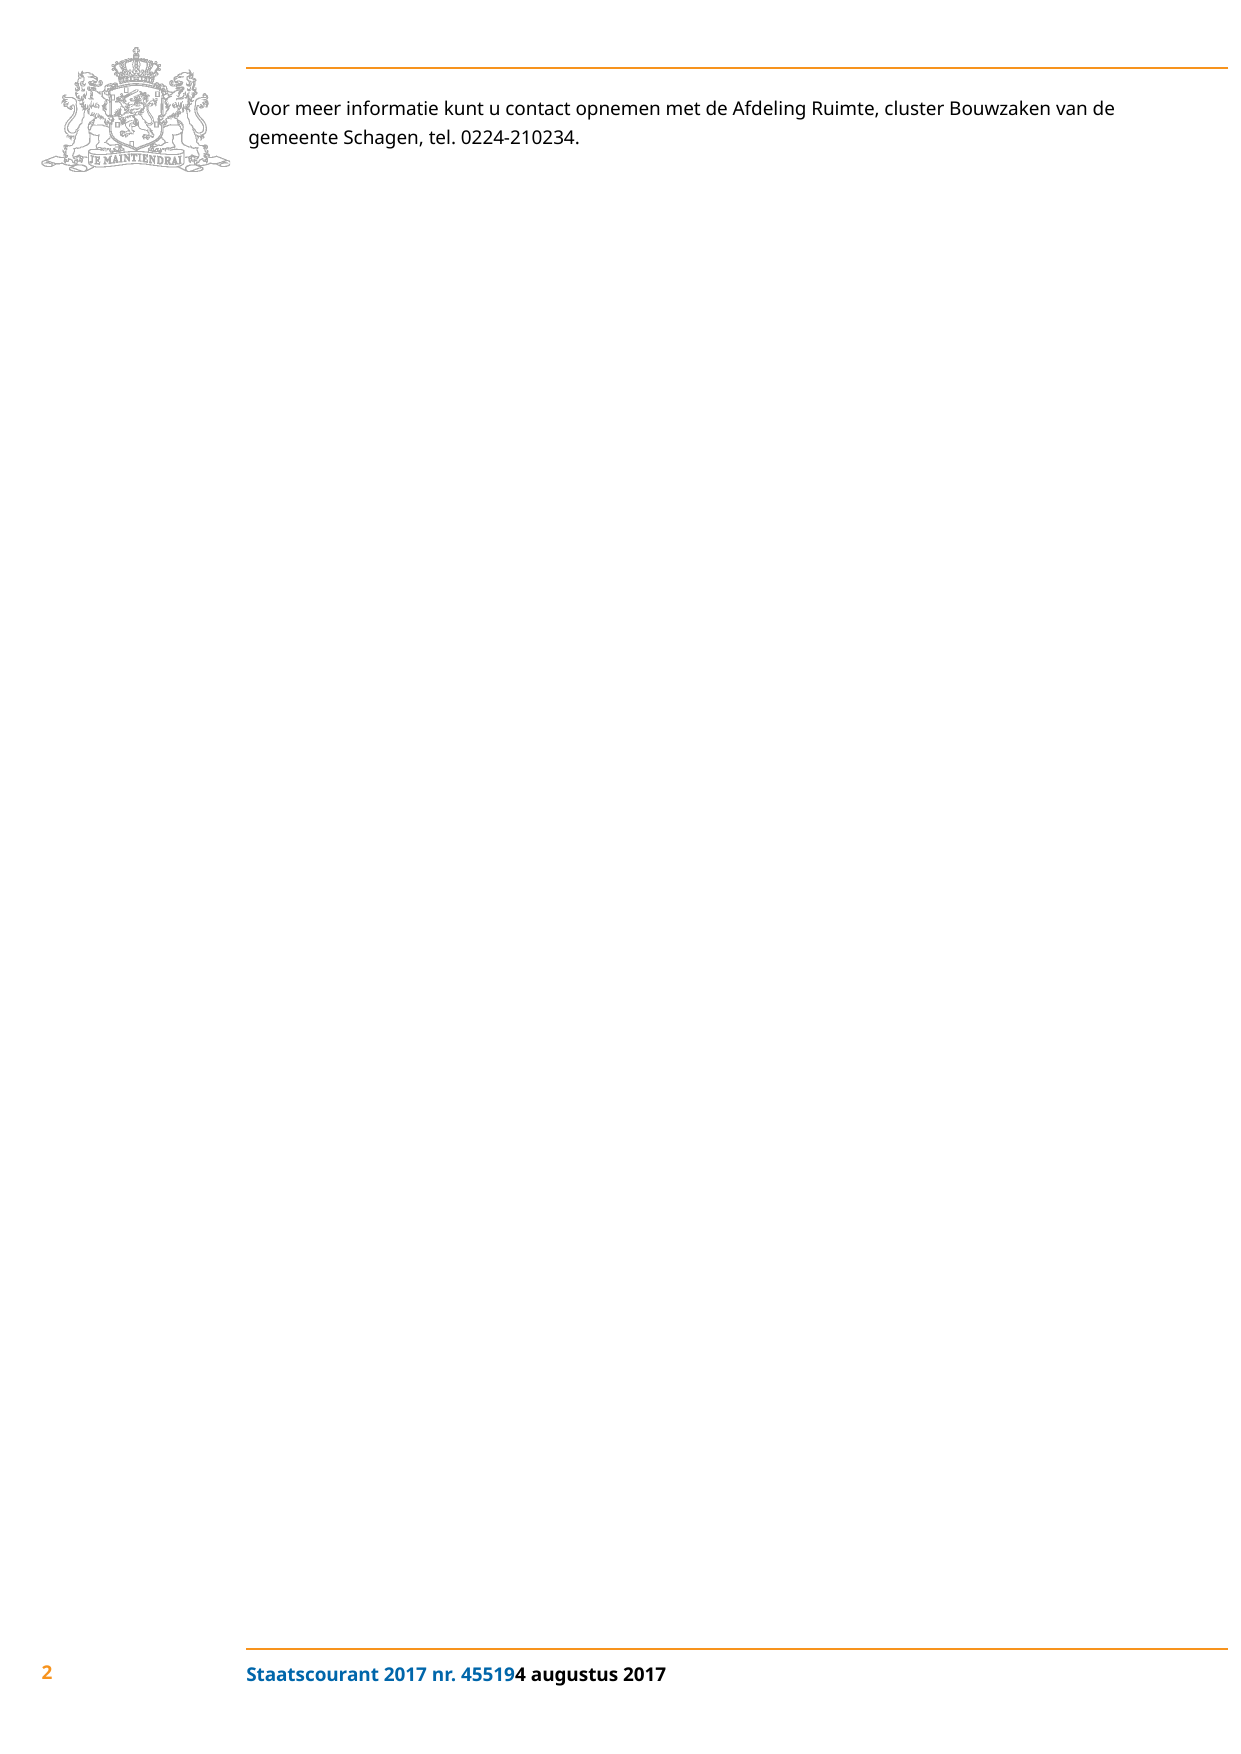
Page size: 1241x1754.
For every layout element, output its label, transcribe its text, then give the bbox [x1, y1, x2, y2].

text Voor meer informatie kunt u contact opnemen met de Afdeling Ruimte, cluster Bouwzaken van de gemeente Schagen, tel. 0224-210234. [248, 95, 1152, 150]
picture [41, 47, 231, 172]
